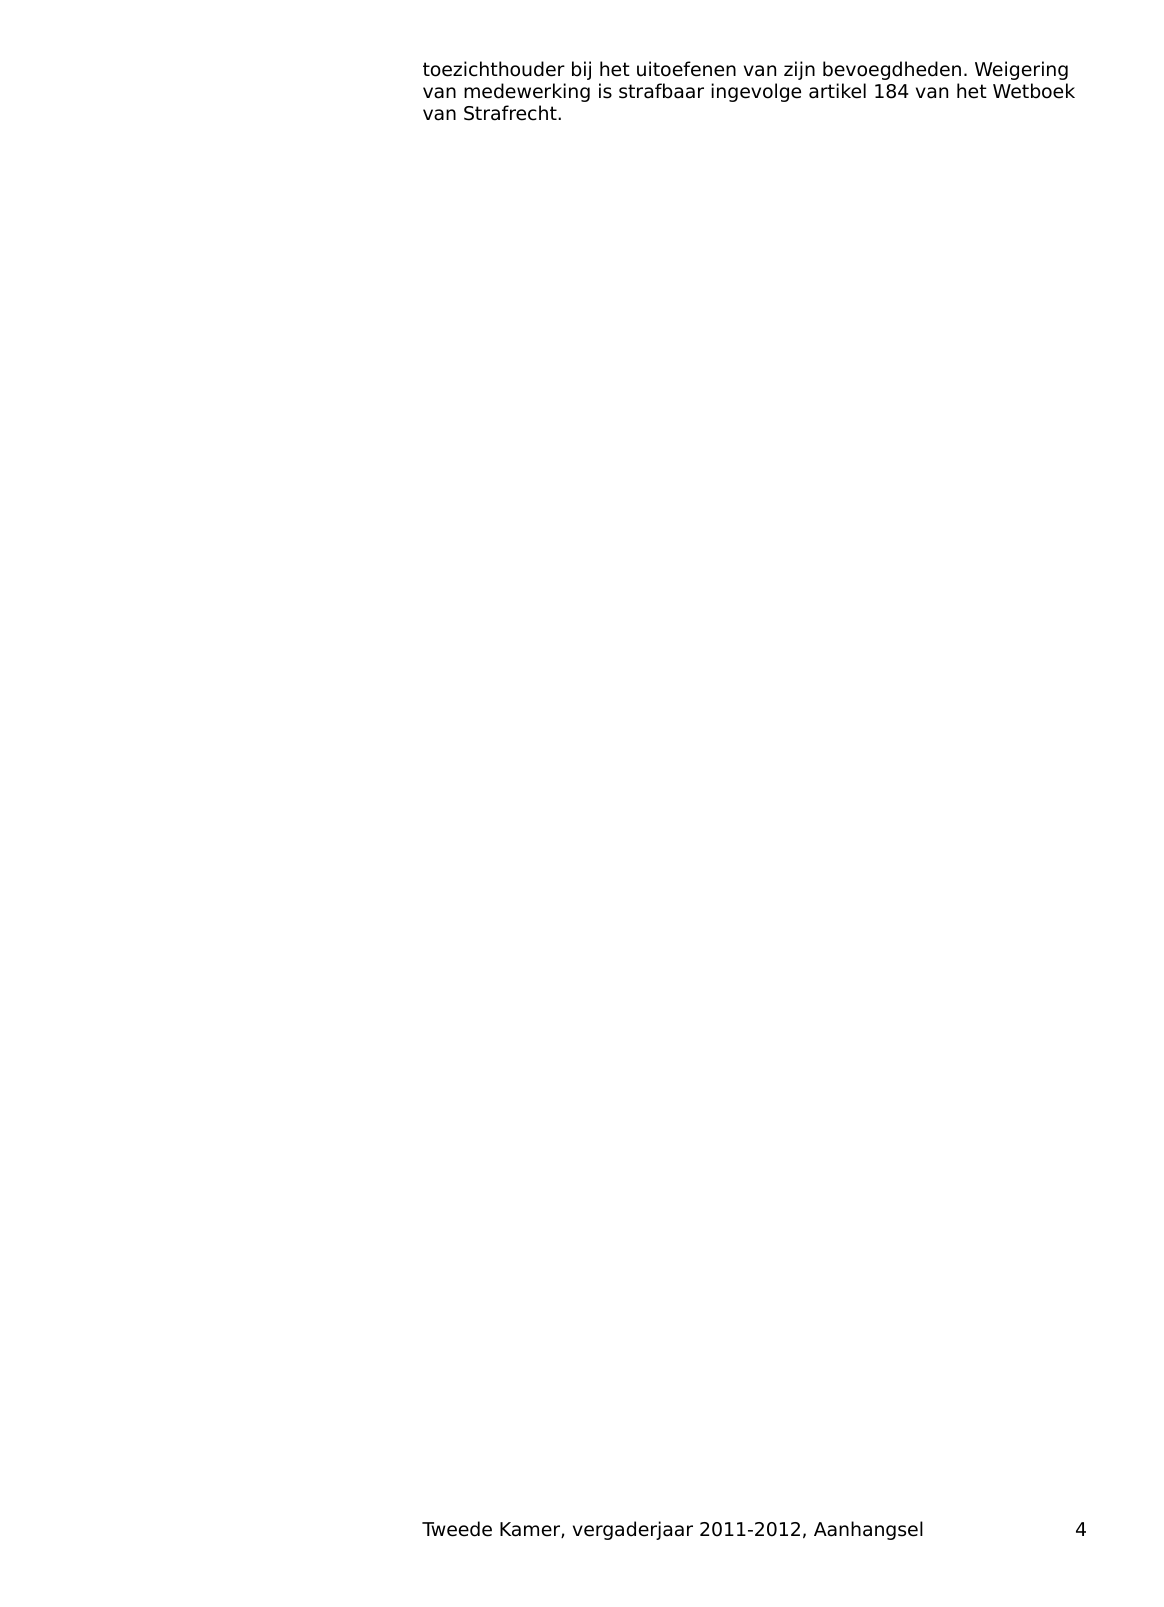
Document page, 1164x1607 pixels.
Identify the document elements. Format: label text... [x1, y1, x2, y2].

text toezichthouder bij het uitoefenen van zijn bevoegdheden. Weigering van medewerking is strafbaar ingevolge artikel 184 van het Wetboek van Strafrecht. [422, 59, 1087, 125]
